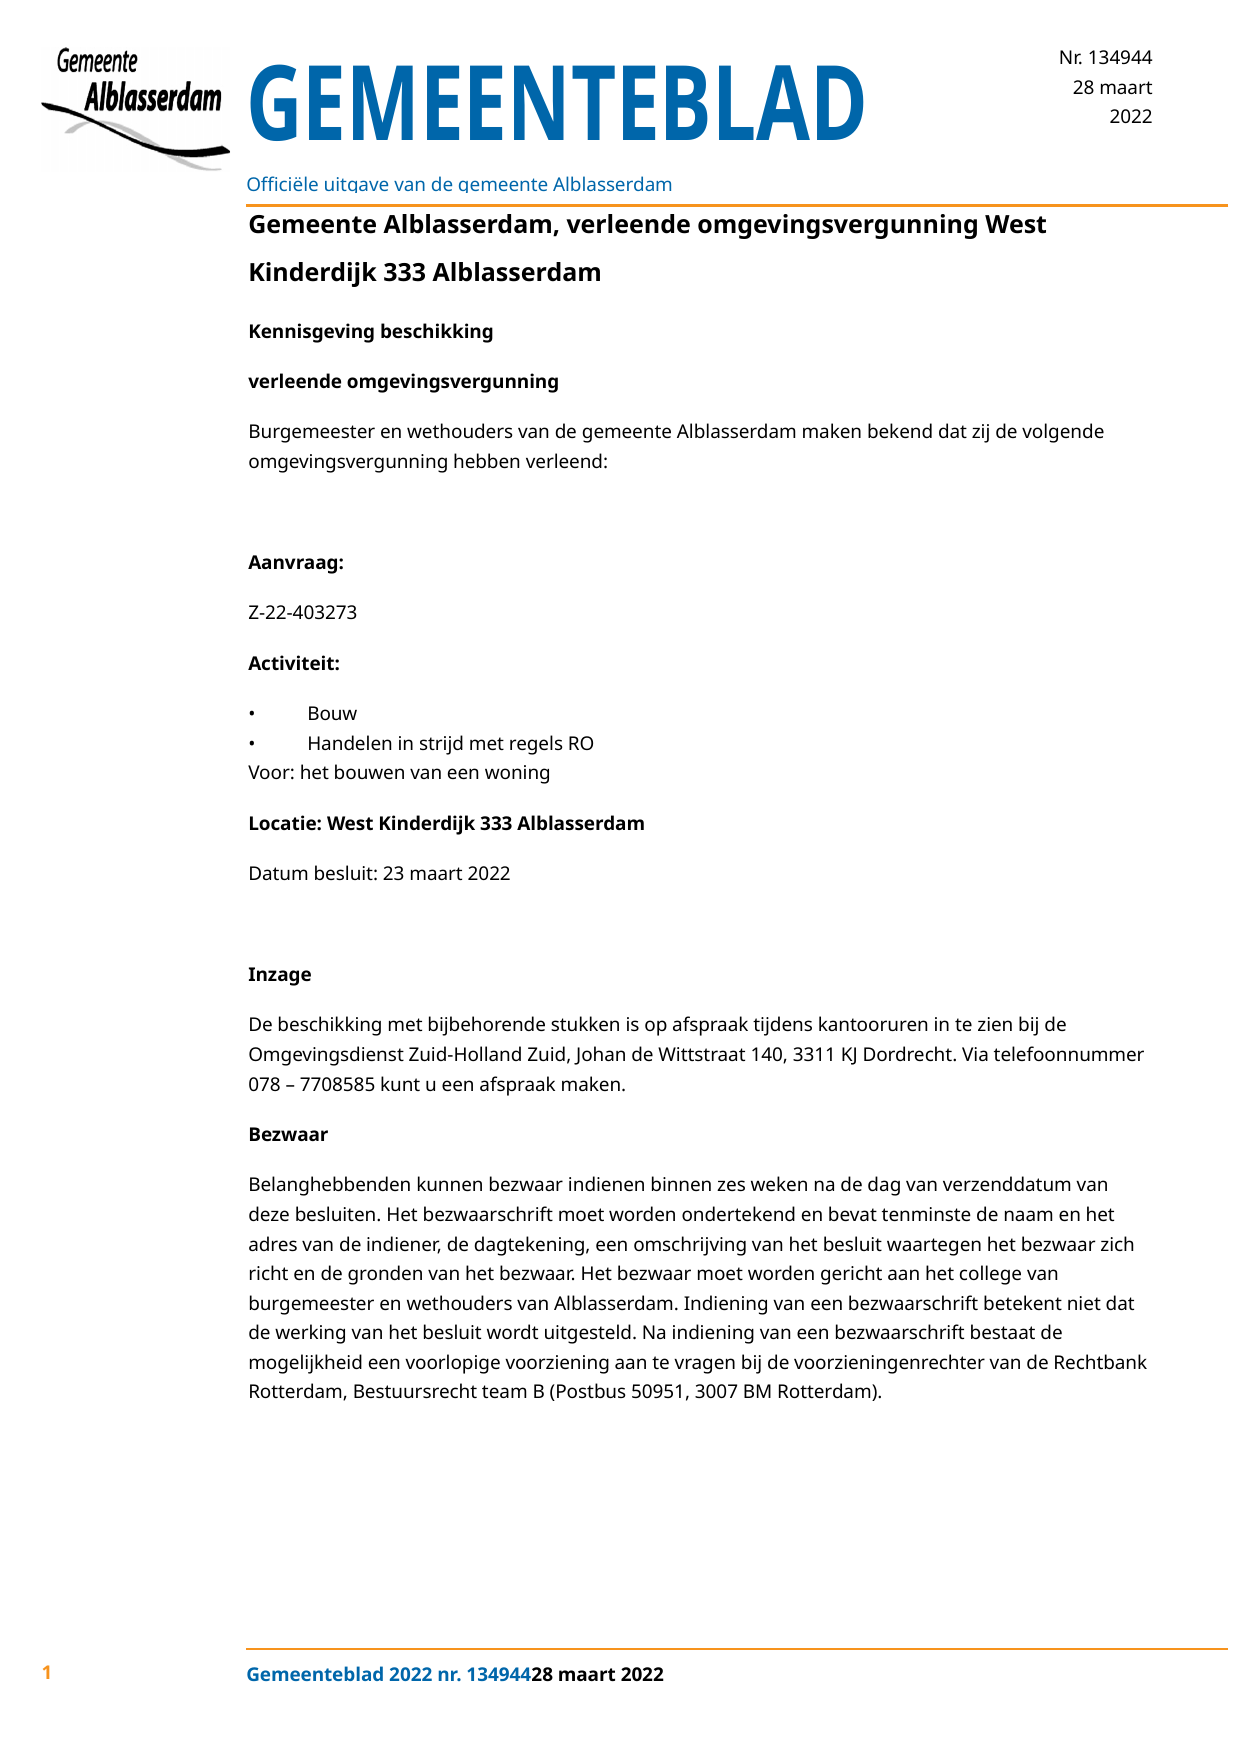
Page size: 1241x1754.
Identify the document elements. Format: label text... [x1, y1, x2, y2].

text Z-22-403273 [248, 599, 1152, 625]
text Activiteit: [248, 650, 1152, 676]
text Inzage [248, 961, 1152, 987]
text Burgemeester en wethouders van de gemeente Alblasserdam maken bekend dat zij de volgende omgevingsvergunning hebben verleend: [248, 419, 1152, 474]
text Bezwaar [248, 1121, 1152, 1147]
text De beschikking met bijbehorende stukken is op afspraak tijdens kantooruren in te zien bij de Omgevingsdienst Zuid-Holland Zuid, Johan de Wittstraat 140, 3311 KJ Dordrecht. Via telefoonnummer 078 – 7708585 kunt u een afspraak maken. [248, 1012, 1152, 1097]
picture [41, 47, 231, 172]
text Gemeente Alblasserdam, verleende omgevingsvergunning West Kinderdijk 333 Alblasserdam [248, 207, 1152, 288]
text Aanvraag: [248, 549, 1152, 575]
text Datum besluit: 23 maart 2022 [248, 860, 1152, 886]
text verleende omgevingsvergunning [248, 368, 1152, 394]
text Kennisgeving beschikking [248, 318, 1152, 344]
list Handelen in strijd met regels RO [248, 730, 1152, 756]
text Voor: het bouwen van een woning [248, 759, 1152, 785]
text Locatie: West Kinderdijk 333 Alblasserdam [248, 810, 1152, 836]
text Belanghebbenden kunnen bezwaar indienen binnen zes weken na de dag van verzenddatum van deze besluiten. Het bezwaarschrift moet worden ondertekend en bevat tenminste de naam en het adres van de indiener, de dagtekening, een omschrijving van het besluit waartegen het bezwaar zich richt en de gronden van het bezwaar. Het bezwaar moet worden gericht aan het college van burgemeester en wethouders van Alblasserdam. Indiening van een bezwaarschrift betekent niet dat de werking van het besluit wordt uitgesteld. Na indiening van een bezwaarschrift bestaat de mogelijkheid een voorlopige voorziening aan te vragen bij de voorzieningenrechter van de Rechtbank Rotterdam, Bestuursrecht team B (Postbus 50951, 3007 BM Rotterdam). [248, 1172, 1152, 1404]
list Bouw [248, 700, 1152, 726]
